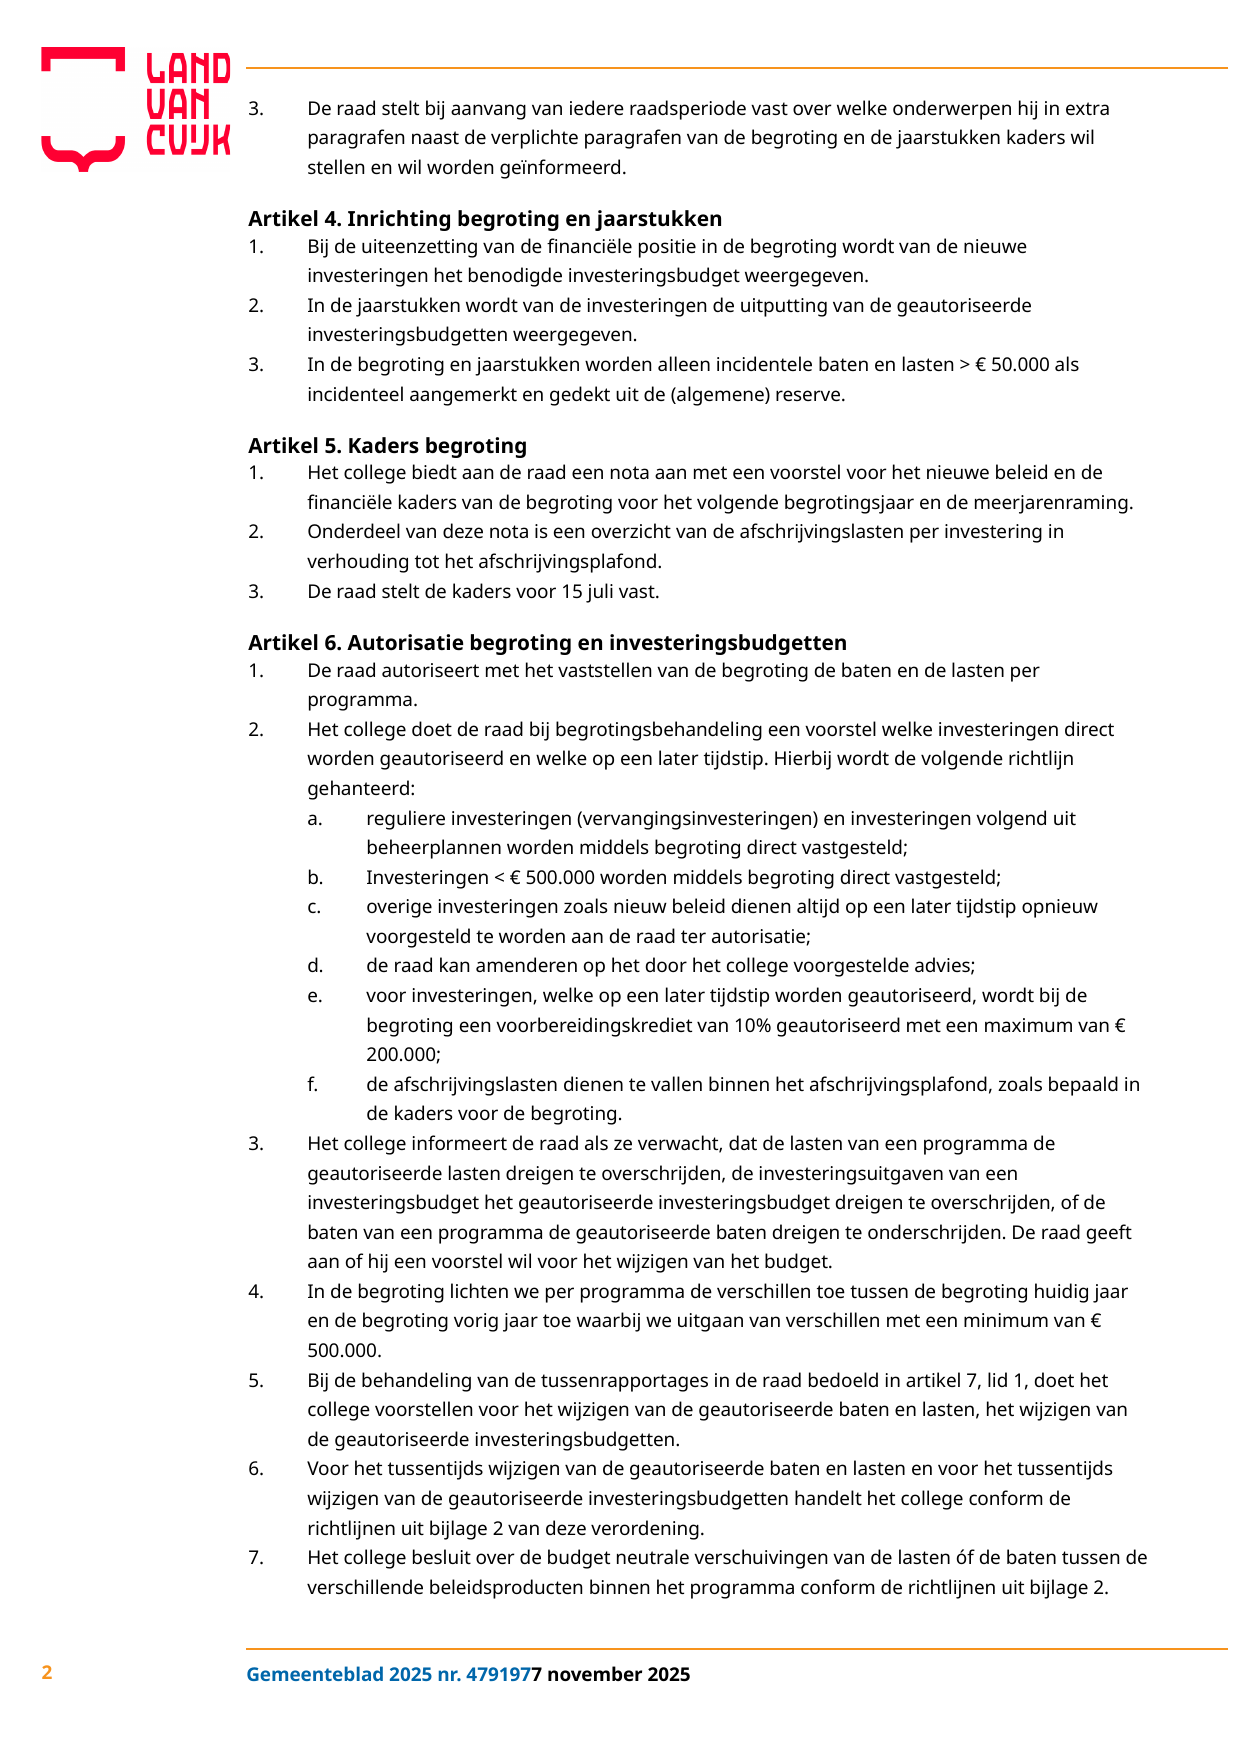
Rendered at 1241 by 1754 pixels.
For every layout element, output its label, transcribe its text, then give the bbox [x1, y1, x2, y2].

list In de begroting lichten we per programma de verschillen toe tussen de begroting huidig jaar en de begroting vorig jaar toe waarbij we uitgaan van verschillen met een minimum van € 500.000. [248, 1278, 1152, 1363]
list voor investeringen, welke op een later tijdstip worden geautoriseerd, wordt bij de begroting een voorbereidingskrediet van 10% geautoriseerd met een maximum van € 200.000; [307, 982, 1152, 1067]
list Het college besluit over de budget neutrale verschuivingen van de lasten óf de baten tussen de verschillende beleidsproducten binnen het programma conform de richtlijnen uit bijlage 2. [248, 1544, 1152, 1599]
list de raad kan amenderen op het door het college voorgestelde advies; [307, 953, 1152, 978]
list Bij de behandeling van de tussenrapportages in de raad bedoeld in artikel 7, lid 1, doet het college voorstellen voor het wijzigen van de geautoriseerde baten en lasten, het wijzigen van de geautoriseerde investeringsbudgetten. [248, 1367, 1152, 1452]
list Bij de uiteenzetting van de financiële positie in de begroting wordt van de nieuwe investeringen het benodigde investeringsbudget weergegeven. [248, 233, 1152, 288]
text Artikel 6. Autorisatie begroting en investeringsbudgetten [248, 628, 1152, 657]
list Voor het tussentijds wijzigen van de geautoriseerde baten en lasten en voor het tussentijds wijzigen van de geautoriseerde investeringsbudgetten handelt het college conform de richtlijnen uit bijlage 2 van deze verordening. [248, 1456, 1152, 1540]
list Het college biedt aan de raad een nota aan met een voorstel voor het nieuwe beleid en de financiële kaders van de begroting voor het volgende begrotingsjaar en de meerjarenraming. [248, 459, 1152, 515]
list Het college informeert de raad als ze verwacht, dat de lasten van een programma de geautoriseerde lasten dreigen te overschrijden, de investeringsuitgaven van een investeringsbudget het geautoriseerde investeringsbudget dreigen te overschrijden, of de baten van een programma de geautoriseerde baten dreigen te onderschrijden. De raad geeft aan of hij een voorstel wil voor het wijzigen van het budget. [248, 1130, 1152, 1274]
list Het college doet de raad bij begrotingsbehandeling een voorstel welke investeringen direct worden geautoriseerd en welke op een later tijdstip. Hierbij wordt de volgende richtlijn gehanteerd: [248, 716, 1152, 801]
list In de begroting en jaarstukken worden alleen incidentele baten en lasten > € 50.000 als incidenteel aangemerkt en gedekt uit de (algemene) reserve. [248, 351, 1152, 406]
list overige investeringen zoals nieuw beleid dienen altijd op een later tijdstip opnieuw voorgesteld te worden aan de raad ter autorisatie; [307, 893, 1152, 949]
list Investeringen < € 500.000 worden middels begroting direct vastgesteld; [307, 864, 1152, 889]
list De raad stelt bij aanvang van iedere raadsperiode vast over welke onderwerpen hij in extra paragrafen naast de verplichte paragrafen van de begroting en de jaarstukken kaders wil stellen en wil worden geïnformeerd. [248, 95, 1152, 180]
picture [41, 47, 231, 172]
list reguliere investeringen (vervangingsinvesteringen) en investeringen volgend uit beheerplannen worden middels begroting direct vastgesteld; [307, 805, 1152, 860]
list De raad stelt de kaders voor 15 juli vast. [248, 578, 1152, 604]
list De raad autoriseert met het vaststellen van de begroting de baten en de lasten per programma. [248, 657, 1152, 712]
text Artikel 4. Inrichting begroting en jaarstukken [248, 204, 1152, 233]
list de afschrijvingslasten dienen te vallen binnen het afschrijvingsplafond, zoals bepaald in de kaders voor de begroting. [307, 1071, 1152, 1126]
text Artikel 5. Kaders begroting [248, 431, 1152, 459]
list Onderdeel van deze nota is een overzicht van de afschrijvingslasten per investering in verhouding tot het afschrijvingsplafond. [248, 519, 1152, 574]
list In de jaarstukken wordt van de investeringen de uitputting van de geautoriseerde investeringsbudgetten weergegeven. [248, 292, 1152, 347]
